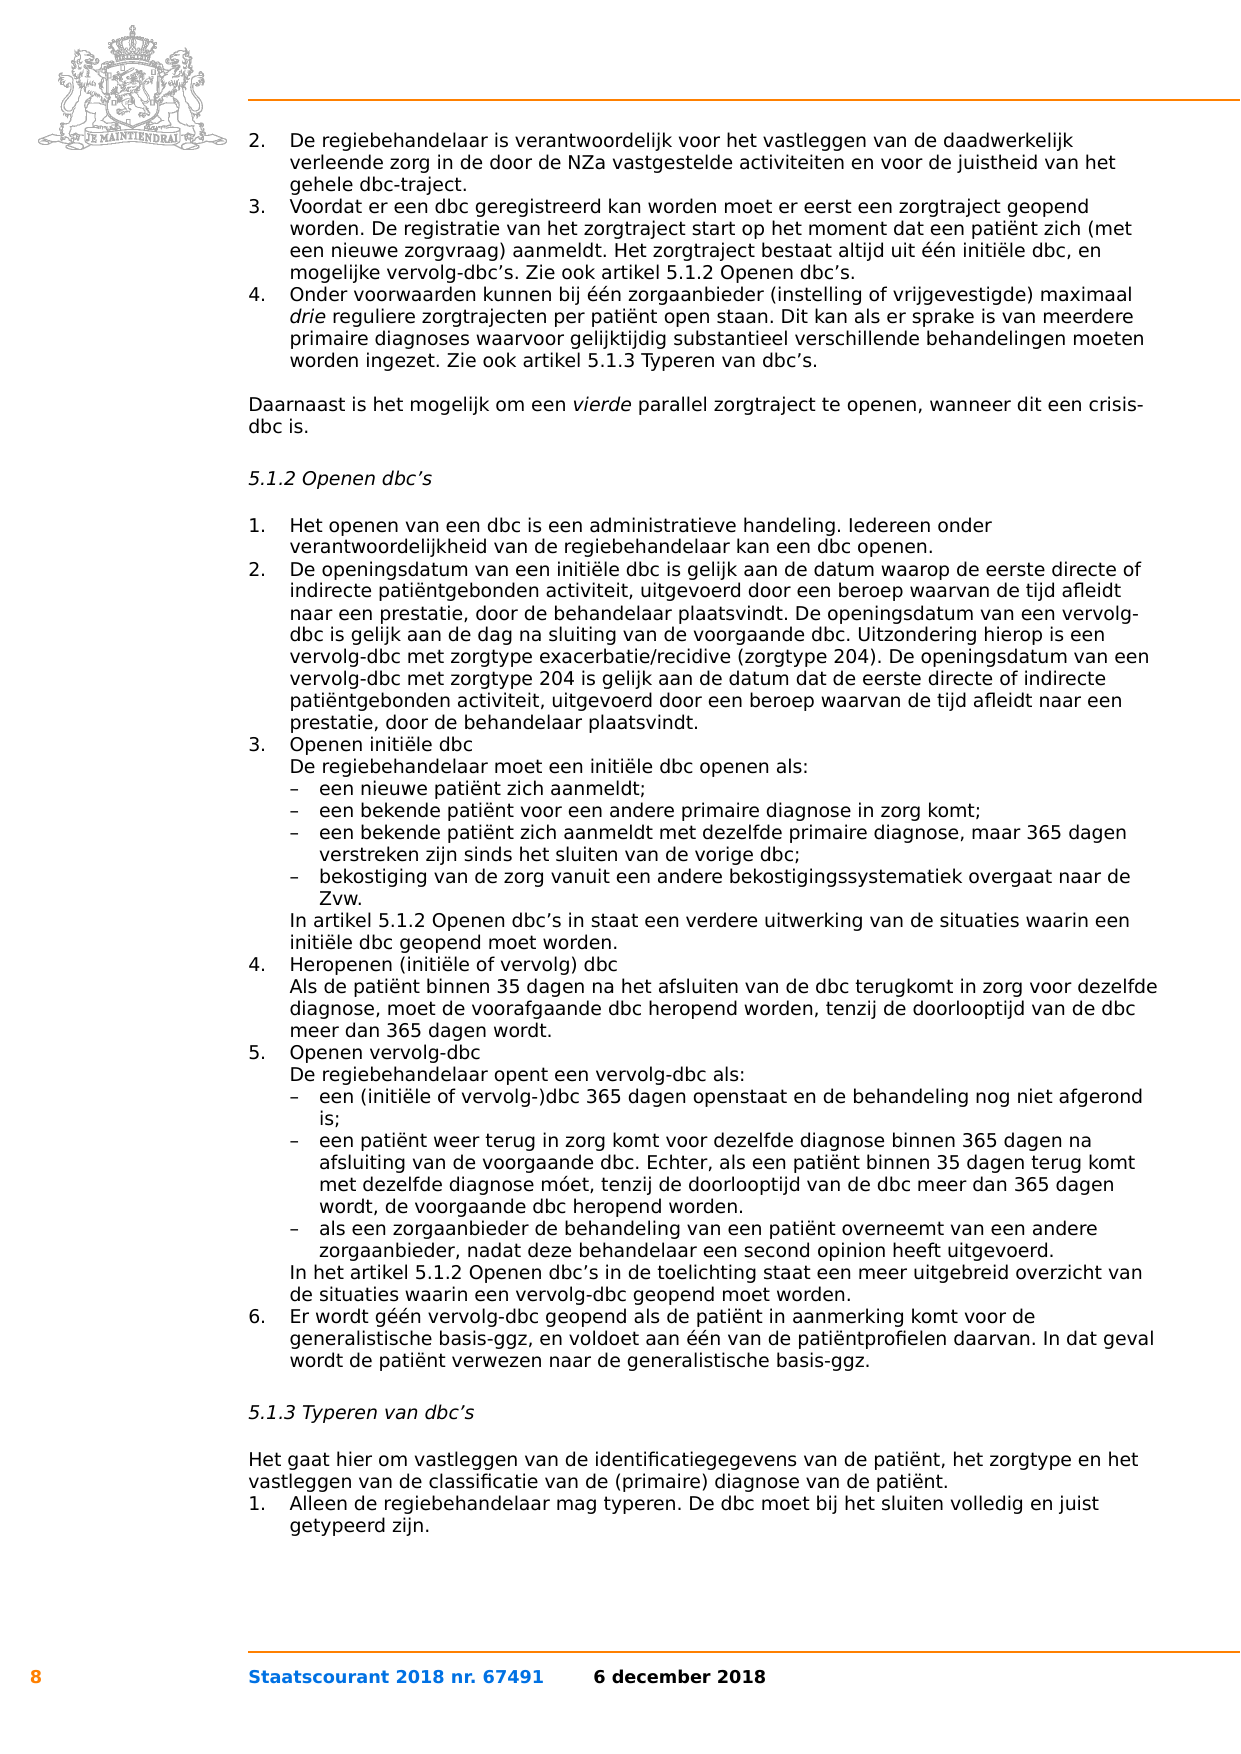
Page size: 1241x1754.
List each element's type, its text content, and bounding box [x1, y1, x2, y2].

text – bekostiging van de zorg vanuit een andere bekostigingssystematiek overgaat naar de Zvw. [289, 866, 1163, 910]
text 2. De regiebehandelaar is verantwoordelijk voor het vastleggen van de daadwerkelijk verleende zorg in de door de NZa vastgestelde activiteiten en voor de juistheid van het gehele dbc-traject. [248, 130, 1163, 196]
text – een nieuwe patiënt zich aanmeldt; [289, 778, 1163, 800]
subtitle 5.1.3 Typeren van dbc’s [248, 1402, 1163, 1424]
text 4. Onder voorwaarden kunnen bij één zorgaanbieder (instelling of vrijgevestigde) maximaal drie reguliere zorgtrajecten per patiënt open staan. Dit kan als er sprake is van meerdere primaire diagnoses waarvoor gelijktijdig substantieel verschillende behandelingen moeten worden ingezet. Zie ook artikel 5.1.3 Typeren van dbc’s. [248, 284, 1163, 372]
text 1. Het openen van een dbc is een administratieve handeling. Iedereen onder verantwoordelijkheid van de regiebehandelaar kan een dbc openen. [248, 514, 1163, 558]
text 6. Er wordt géén vervolg-dbc geopend als de patiënt in aanmerking komt voor de generalistische basis-ggz, en voldoet aan één van de patiëntprofielen daarvan. In dat geval wordt de patiënt verwezen naar de generalistische basis-ggz. [248, 1306, 1163, 1372]
text In artikel 5.1.2 Openen dbc’s in staat een verdere uitwerking van de situaties waarin een initiële dbc geopend moet worden. [289, 910, 1163, 954]
text 2. De openingsdatum van een initiële dbc is gelijk aan de datum waarop de eerste directe of indirecte patiëntgebonden activiteit, uitgevoerd door een beroep waarvan de tijd afleidt naar een prestatie, door de behandelaar plaatsvindt. De openingsdatum van een vervolg-dbc is gelijk aan de dag na sluiting van de voorgaande dbc. Uitzondering hierop is een vervolg-dbc met zorgtype exacerbatie/recidive (zorgtype 204). De openingsdatum van een vervolg-dbc met zorgtype 204 is gelijk aan de datum dat de eerste directe of indirecte patiëntgebonden activiteit, uitgevoerd door een beroep waarvan de tijd afleidt naar een prestatie, door de behandelaar plaatsvindt. [248, 558, 1163, 734]
text – als een zorgaanbieder de behandeling van een patiënt overneemt van een andere zorgaanbieder, nadat deze behandelaar een second opinion heeft uitgevoerd. [289, 1218, 1163, 1262]
picture [38, 25, 227, 150]
text 3. Voordat er een dbc geregistreerd kan worden moet er eerst een zorgtraject geopend worden. De registratie van het zorgtraject start op het moment dat een patiënt zich (met een nieuwe zorgvraag) aanmeldt. Het zorgtraject bestaat altijd uit één initiële dbc, en mogelijke vervolg-dbc’s. Zie ook artikel 5.1.2 Openen dbc’s. [248, 196, 1163, 284]
text 4. Heropenen (initiële of vervolg) dbc [248, 954, 1163, 976]
text 1. Alleen de regiebehandelaar mag typeren. De dbc moet bij het sluiten volledig en juist getypeerd zijn. [248, 1493, 1163, 1537]
text De regiebehandelaar moet een initiële dbc openen als: [289, 756, 1163, 778]
text – een bekende patiënt zich aanmeldt met dezelfde primaire diagnose, maar 365 dagen verstreken zijn sinds het sluiten van de vorige dbc; [289, 822, 1163, 866]
text 3. Openen initiële dbc [248, 734, 1163, 756]
text De regiebehandelaar opent een vervolg-dbc als: [289, 1064, 1163, 1086]
text – een (initiële of vervolg-)dbc 365 dagen openstaat en de behandeling nog niet afgerond is; [289, 1086, 1163, 1130]
text Het gaat hier om vastleggen van de identificatiegegevens van de patiënt, het zorgtype en het vastleggen van de classificatie van de (primaire) diagnose van de patiënt. [248, 1449, 1163, 1493]
text Daarnaast is het mogelijk om een vierde parallel zorgtraject te openen, wanneer dit een crisis-dbc is. [248, 393, 1163, 437]
text – een patiënt weer terug in zorg komt voor dezelfde diagnose binnen 365 dagen na afsluiting van de voorgaande dbc. Echter, als een patiënt binnen 35 dagen terug komt met dezelfde diagnose móet, tenzij de doorlooptijd van de dbc meer dan 365 dagen wordt, de voorgaande dbc heropend worden. [289, 1130, 1163, 1218]
text 5. Openen vervolg-dbc [248, 1042, 1163, 1064]
subtitle 5.1.2 Openen dbc’s [248, 467, 1163, 489]
text In het artikel 5.1.2 Openen dbc’s in de toelichting staat een meer uitgebreid overzicht van de situaties waarin een vervolg-dbc geopend moet worden. [289, 1262, 1163, 1306]
text – een bekende patiënt voor een andere primaire diagnose in zorg komt; [289, 800, 1163, 822]
text Als de patiënt binnen 35 dagen na het afsluiten van de dbc terugkomt in zorg voor dezelfde diagnose, moet de voorafgaande dbc heropend worden, tenzij de doorlooptijd van de dbc meer dan 365 dagen wordt. [289, 976, 1163, 1042]
